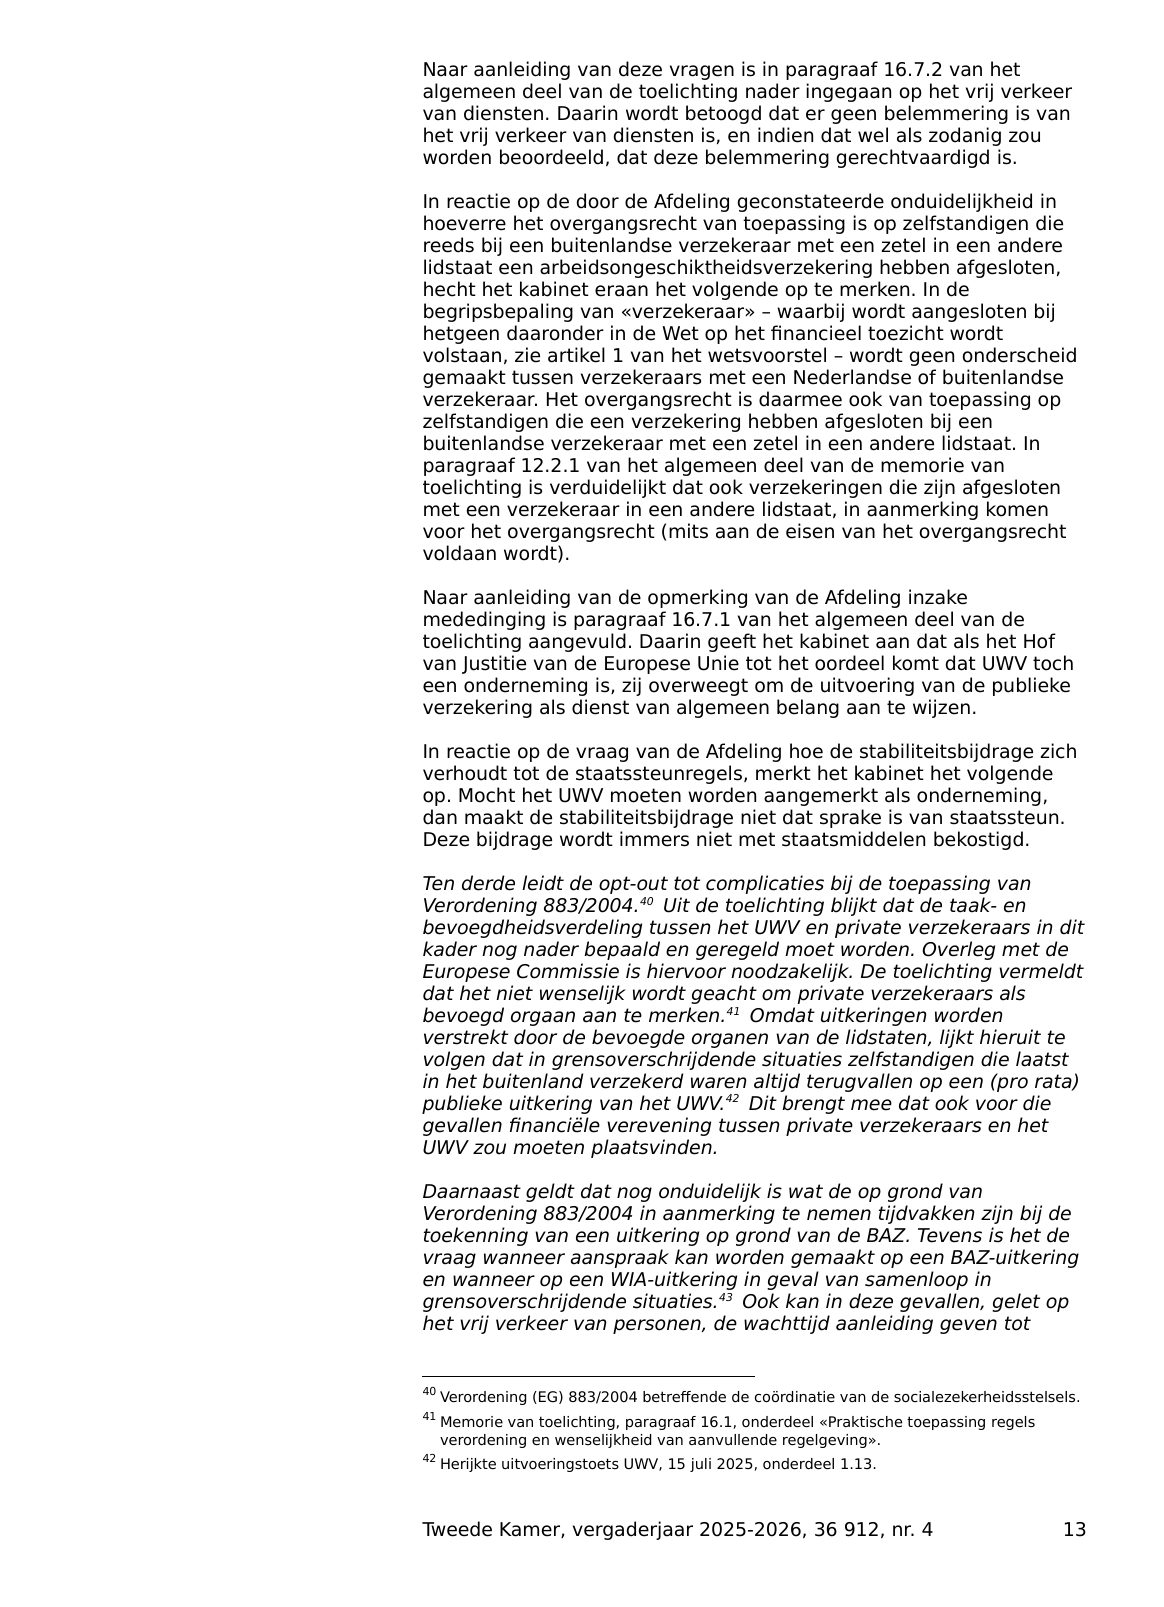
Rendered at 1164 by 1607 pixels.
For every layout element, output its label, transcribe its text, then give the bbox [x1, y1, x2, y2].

text In reactie op de vraag van de Afdeling hoe de stabiliteitsbijdrage zich verhoudt tot de staatssteunregels, merkt het kabinet het volgende op. Mocht het UWV moeten worden aangemerkt als onderneming, dan maakt de stabiliteitsbijdrage niet dat sprake is van staatssteun. Deze bijdrage wordt immers niet met staatsmiddelen bekostigd. [422, 741, 1087, 851]
text In reactie op de door de Afdeling geconstateerde onduidelijkheid in hoeverre het overgangsrecht van toepassing is op zelfstandigen die reeds bij een buitenlandse verzekeraar met een zetel in een andere lidstaat een arbeidsongeschiktheidsverzekering hebben afgesloten, hecht het kabinet eraan het volgende op te merken. In de begripsbepaling van «verzekeraar» – waarbij wordt aangesloten bij hetgeen daaronder in de Wet op het financieel toezicht wordt volstaan, zie artikel 1 van het wetsvoorstel – wordt geen onderscheid gemaakt tussen verzekeraars met een Nederlandse of buitenlandse verzekeraar. Het overgangsrecht is daarmee ook van toepassing op zelfstandigen die een verzekering hebben afgesloten bij een buitenlandse verzekeraar met een zetel in een andere lidstaat. In paragraaf 12.2.1 van het algemeen deel van de memorie van toelichting is verduidelijkt dat ook verzekeringen die zijn afgesloten met een verzekeraar in een andere lidstaat, in aanmerking komen voor het overgangsrecht (mits aan de eisen van het overgangsrecht voldaan wordt). [422, 191, 1087, 565]
text Daarnaast geldt dat nog onduidelijk is wat de op grond van Verordening 883/2004 in aanmerking te nemen tijdvakken zijn bij de toekenning van een uitkering op grond van de BAZ. Tevens is het de vraag wanneer aanspraak kan worden gemaakt op een BAZ-uitkering en wanneer op een WIA-uitkering in geval van samenloop in grensoverschrijdende situaties. Ook kan in deze gevallen, gelet op het vrij verkeer van personen, de wachttijd aanleiding geven tot [422, 1181, 1087, 1335]
text Herijkte uitvoeringstoets UWV, 15 juli 2025, onderdeel 1.13. [422, 1452, 1087, 1474]
text Verordening (EG) 883/2004 betreffende de coördinatie van de socialezekerheidsstelsels. [422, 1385, 1087, 1407]
text Memorie van toelichting, paragraaf 16.1, onderdeel «Praktische toepassing regels verordening en wenselijkheid van aanvullende regelgeving». [422, 1410, 1087, 1449]
text Naar aanleiding van deze vragen is in paragraaf 16.7.2 van het algemeen deel van de toelichting nader ingegaan op het vrij verkeer van diensten. Daarin wordt betoogd dat er geen belemmering is van het vrij verkeer van diensten is, en indien dat wel als zodanig zou worden beoordeeld, dat deze belemmering gerechtvaardigd is. [422, 59, 1087, 169]
text Naar aanleiding van de opmerking van de Afdeling inzake mededinging is paragraaf 16.7.1 van het algemeen deel van de toelichting aangevuld. Daarin geeft het kabinet aan dat als het Hof van Justitie van de Europese Unie tot het oordeel komt dat UWV toch een onderneming is, zij overweegt om de uitvoering van de publieke verzekering als dienst van algemeen belang aan te wijzen. [422, 587, 1087, 719]
text Ten derde leidt de opt-out tot complicaties bij de toepassing van Verordening 883/2004. Uit de toelichting blijkt dat de taak- en bevoegdheidsverdeling tussen het UWV en private verzekeraars in dit kader nog nader bepaald en geregeld moet worden. Overleg met de Europese Commissie is hiervoor noodzakelijk. De toelichting vermeldt dat het niet wenselijk wordt geacht om private verzekeraars als bevoegd orgaan aan te merken. Omdat uitkeringen worden verstrekt door de bevoegde organen van de lidstaten, lijkt hieruit te volgen dat in grensoverschrijdende situaties zelfstandigen die laatst in het buitenland verzekerd waren altijd terugvallen op een (pro rata) publieke uitkering van het UWV. Dit brengt mee dat ook voor die gevallen financiële verevening tussen private verzekeraars en het UWV zou moeten plaatsvinden. [422, 873, 1087, 1159]
